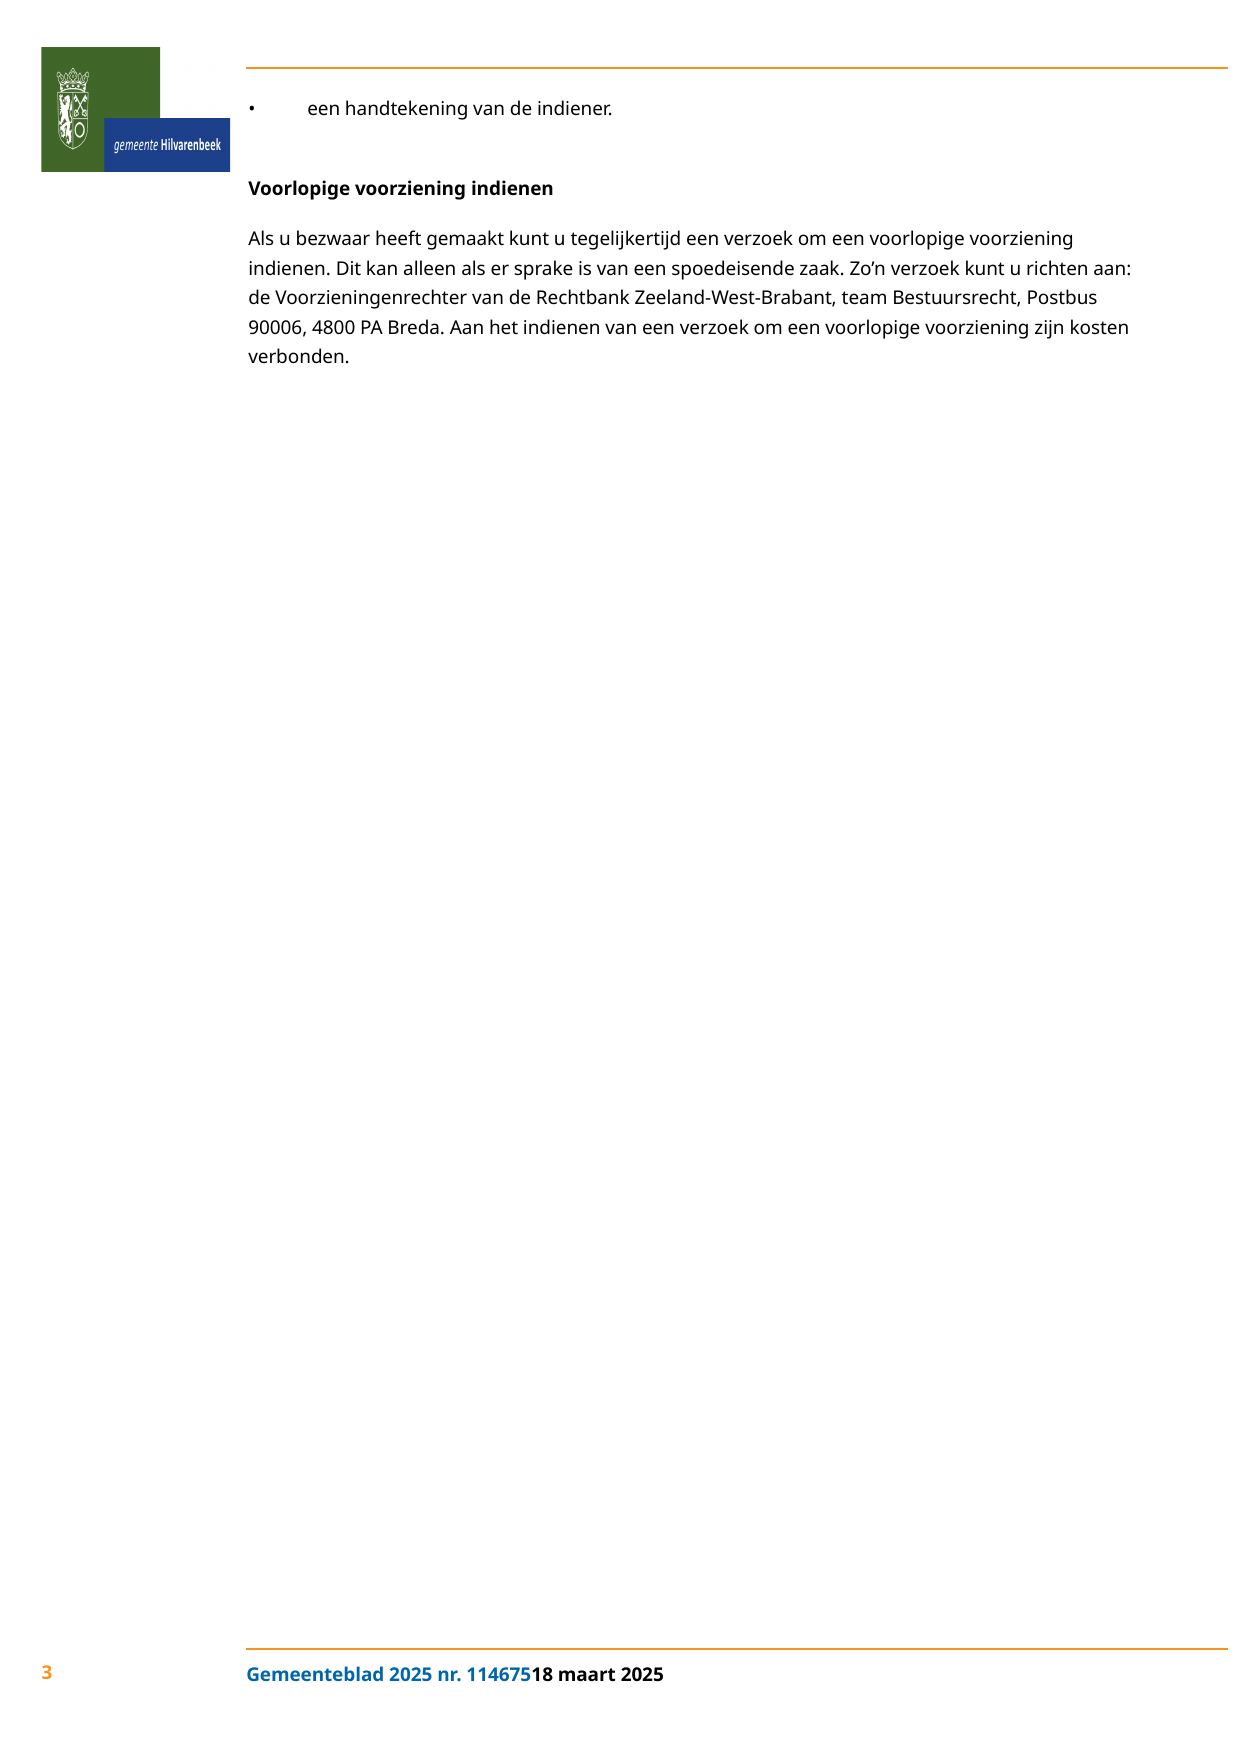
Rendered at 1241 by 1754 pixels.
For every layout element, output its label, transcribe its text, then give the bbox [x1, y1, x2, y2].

text Voorlopige voorziening indienen [248, 175, 1152, 201]
list een handtekening van de indiener. [248, 95, 1152, 121]
text Als u bezwaar heeft gemaakt kunt u tegelijkertijd een verzoek om een voorlopige voorziening indienen. Dit kan alleen als er sprake is van een spoedeisende zaak. Zo’n verzoek kunt u richten aan: de Voorzieningenrechter van de Rechtbank Zeeland-West-Brabant, team Bestuursrecht, Postbus 90006, 4800 PA Breda. Aan het indienen van een verzoek om een voorlopige voorziening zijn kosten verbonden. [248, 225, 1152, 369]
picture [41, 47, 231, 172]
